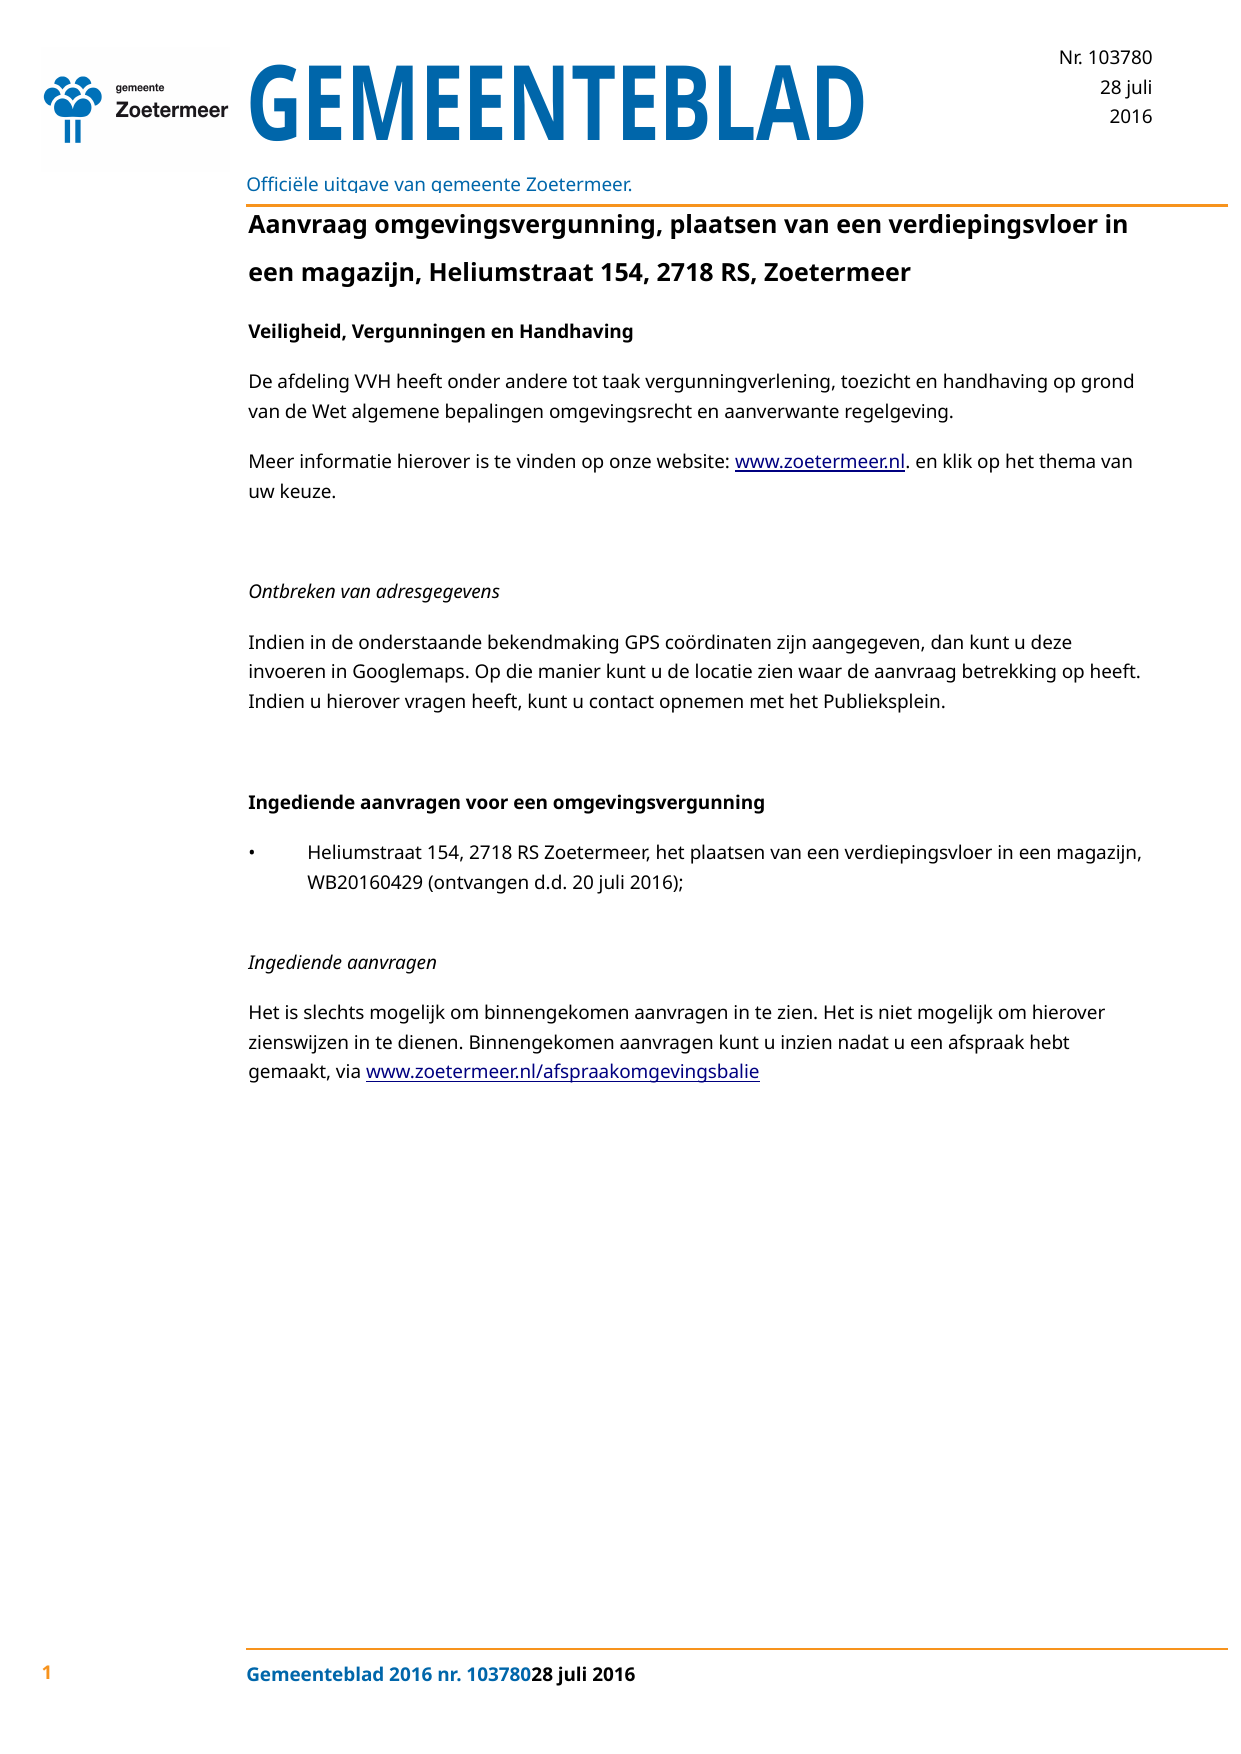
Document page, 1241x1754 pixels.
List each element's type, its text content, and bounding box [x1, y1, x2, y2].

list Heliumstraat 154, 2718 RS Zoetermeer, het plaatsen van een verdiepingsvloer in een magazijn, WB20160429 (ontvangen d.d. 20 juli 2016); [248, 839, 1152, 895]
text Meer informatie hierover is te vinden op onze website: www.zoetermeer.nl. en klik op het thema van uw keuze. [248, 448, 1152, 504]
text De afdeling VVH heeft onder andere tot taak vergunningverlening, toezicht en handhaving op grond van de Wet algemene bepalingen omgevingsrecht en aanverwante regelgeving. [248, 368, 1152, 424]
text Het is slechts mogelijk om binnengekomen aanvragen in te zien. Het is niet mogelijk om hierover zienswijzen in te dienen. Binnengekomen aanvragen kunt u inzien nadat u een afspraak hebt gemaakt, via www.zoetermeer.nl/afspraakomgevingsbalie [248, 999, 1152, 1084]
text Aanvraag omgevingsvergunning, plaatsen van een verdiepingsvloer in een magazijn, Heliumstraat 154, 2718 RS, Zoetermeer [248, 207, 1152, 288]
text Ontbreken van adresgegevens [248, 579, 1152, 604]
text Ingediende aanvragen voor een omgevingsvergunning [248, 789, 1152, 815]
text Veiligheid, Vergunningen en Handhaving [248, 318, 1152, 344]
picture [41, 47, 231, 172]
text Indien in de onderstaande bekendmaking GPS coördinaten zijn aangegeven, dan kunt u deze invoeren in Googlemaps. Op die manier kunt u de locatie zien waar de aanvraag betrekking op heeft. Indien u hierover vragen heeft, kunt u contact opnemen met het Publieksplein. [248, 629, 1152, 714]
text Ingediende aanvragen [248, 949, 1152, 975]
